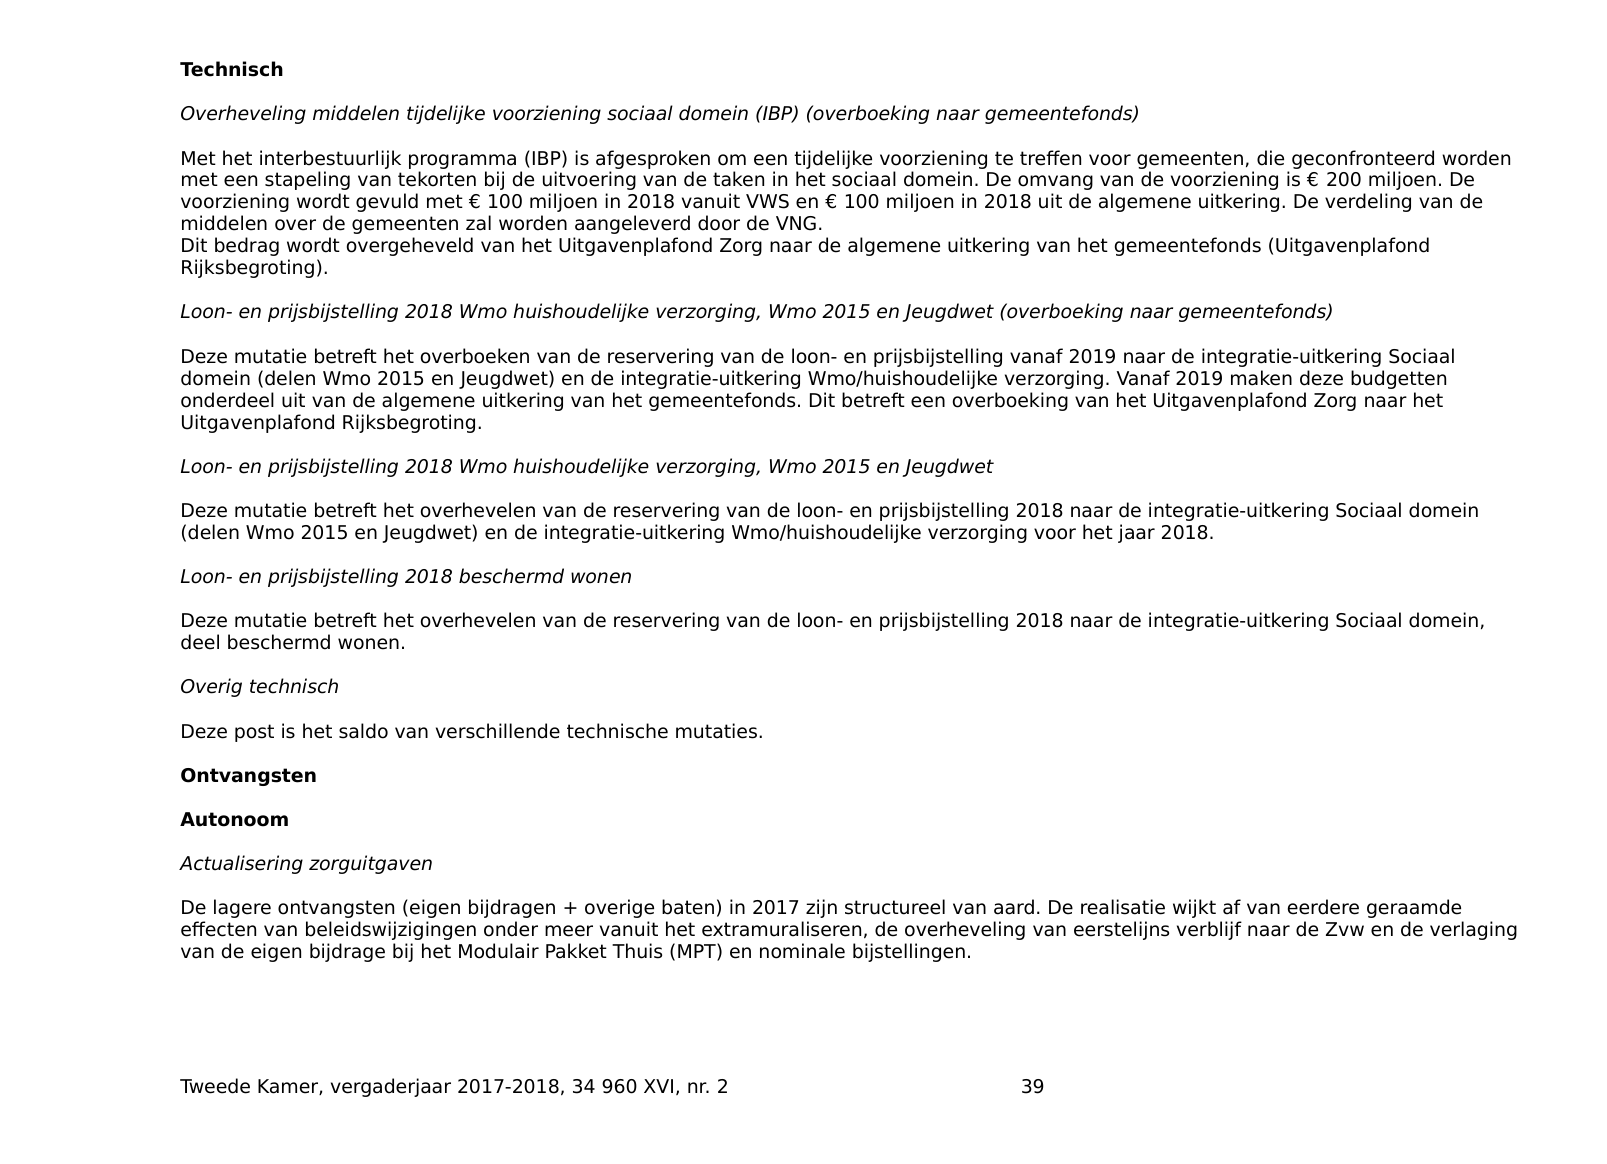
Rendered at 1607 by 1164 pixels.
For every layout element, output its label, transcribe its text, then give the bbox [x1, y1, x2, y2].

subtitle Loon- en prijsbijstelling 2018 beschermd wonen [180, 566, 1529, 588]
text Dit bedrag wordt overgeheveld van het Uitgavenplafond Zorg naar de algemene uitkering van het gemeentefonds (Uitgavenplafond Rijksbegroting). [180, 235, 1529, 279]
text Deze mutatie betreft het overboeken van de reservering van de loon- en prijsbijstelling vanaf 2019 naar de integratie-uitkering Sociaal domein (delen Wmo 2015 en Jeugdwet) en de integratie-uitkering Wmo/huishoudelijke verzorging. Vanaf 2019 maken deze budgetten onderdeel uit van de algemene uitkering van het gemeentefonds. Dit betreft een overboeking van het Uitgavenplafond Zorg naar het Uitgavenplafond Rijksbegroting. [180, 346, 1529, 433]
subtitle Overig technisch [180, 676, 1529, 698]
subtitle Actualisering zorguitgaven [180, 853, 1529, 875]
subtitle Loon- en prijsbijstelling 2018 Wmo huishoudelijke verzorging, Wmo 2015 en Jeugdwet (overboeking naar gemeentefonds) [180, 301, 1529, 323]
subtitle Loon- en prijsbijstelling 2018 Wmo huishoudelijke verzorging, Wmo 2015 en Jeugdwet [180, 456, 1529, 478]
subtitle Overheveling middelen tijdelijke voorziening sociaal domein (IBP) (overboeking naar gemeentefonds) [180, 103, 1529, 125]
text Met het interbestuurlijk programma (IBP) is afgesproken om een tijdelijke voorziening te treffen voor gemeenten, die geconfronteerd worden met een stapeling van tekorten bij de uitvoering van de taken in het sociaal domein. De omvang van de voorziening is € 200 miljoen. De voorziening wordt gevuld met € 100 miljoen in 2018 vanuit VWS en € 100 miljoen in 2018 uit de algemene uitkering. De verdeling van de middelen over de gemeenten zal worden aangeleverd door de VNG. [180, 147, 1529, 235]
text Deze post is het saldo van verschillende technische mutaties. [180, 721, 1529, 742]
text De lagere ontvangsten (eigen bijdragen + overige baten) in 2017 zijn structureel van aard. De realisatie wijkt af van eerdere geraamde effecten van beleidswijzigingen onder meer vanuit het extramuraliseren, de overheveling van eerstelijns verblijf naar de Zvw en de verlaging van de eigen bijdrage bij het Modulair Pakket Thuis (MPT) en nominale bijstellingen. [180, 897, 1529, 963]
subtitle Ontvangsten [180, 765, 1529, 787]
subtitle Technisch [180, 59, 1529, 81]
text Deze mutatie betreft het overhevelen van de reservering van de loon- en prijsbijstelling 2018 naar de integratie-uitkering Sociaal domein, deel beschermd wonen. [180, 610, 1529, 654]
subtitle Autonoom [180, 809, 1529, 831]
text Deze mutatie betreft het overhevelen van de reservering van de loon- en prijsbijstelling 2018 naar de integratie-uitkering Sociaal domein (delen Wmo 2015 en Jeugdwet) en de integratie-uitkering Wmo/huishoudelijke verzorging voor het jaar 2018. [180, 500, 1529, 544]
